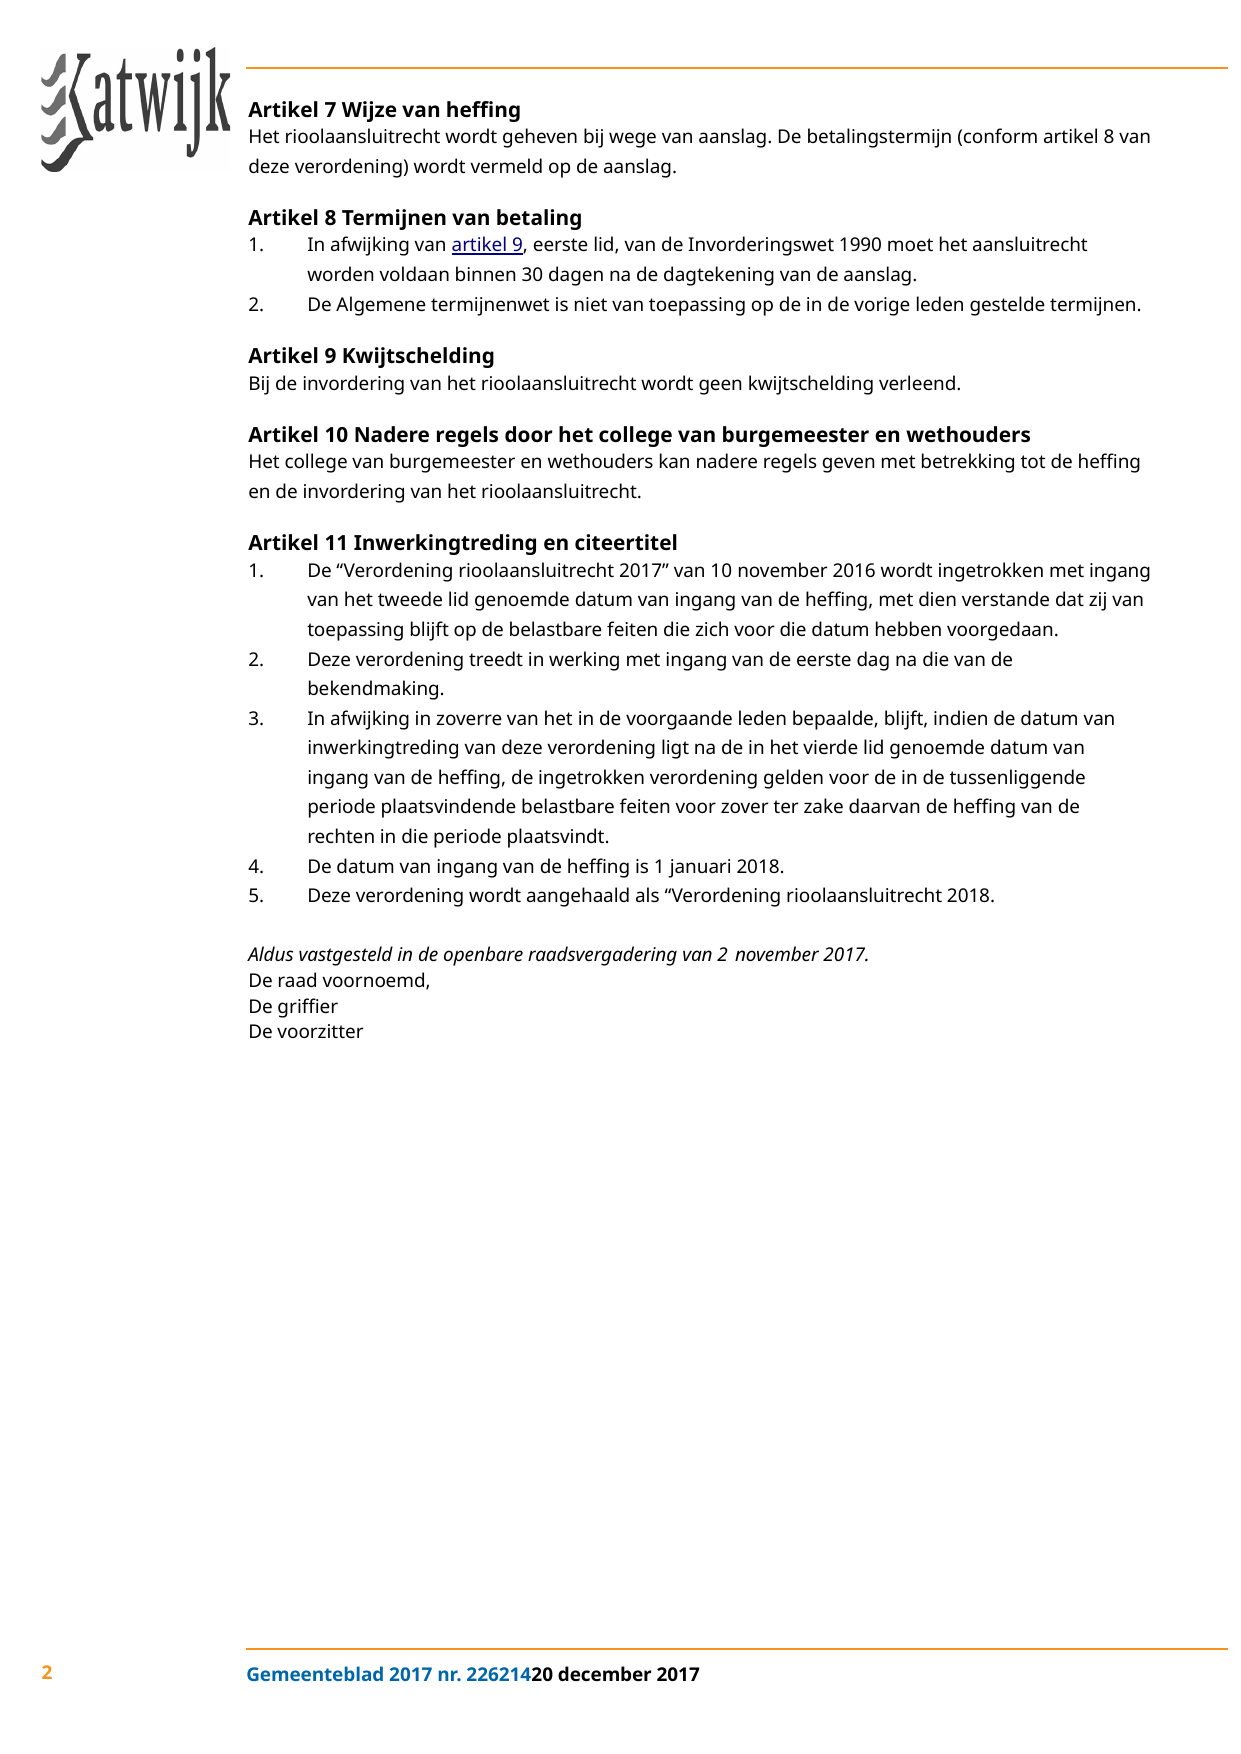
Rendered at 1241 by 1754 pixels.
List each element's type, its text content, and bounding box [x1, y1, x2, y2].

text Artikel 7 Wijze van heffing [248, 95, 1152, 123]
picture [41, 47, 231, 172]
text Het college van burgemeester en wethouders kan nadere regels geven met betrekking tot de heffing en de invordering van het rioolaansluitrecht. [248, 448, 1152, 504]
list Deze verordening wordt aangehaald als “Verordening rioolaansluitrecht 2018. [248, 882, 1152, 908]
text Bij de invordering van het rioolaansluitrecht wordt geen kwijtschelding verleend. [248, 370, 1152, 395]
list De “Verordening rioolaansluitrecht 2017” van 10 november 2016 wordt ingetrokken met ingang van het tweede lid genoemde datum van ingang van de heffing, met dien verstande dat zij van toepassing blijft op de belastbare feiten die zich voor die datum hebben voorgedaan. [248, 557, 1152, 642]
text Aldus vastgesteld in de openbare raadsvergadering van 2 november 2017. [248, 942, 1152, 967]
text Het rioolaansluitrecht wordt geheven bij wege van aanslag. De betalingstermijn (conform artikel 8 van deze verordening) wordt vermeld op de aanslag. [248, 123, 1152, 178]
text Artikel 9 Kwijtschelding [248, 341, 1152, 370]
text Artikel 8 Termijnen van betaling [248, 203, 1152, 232]
text Artikel 10 Nadere regels door het college van burgemeester en wethouders [248, 420, 1152, 448]
list De Algemene termijnenwet is niet van toepassing op de in de vorige leden gestelde termijnen. [248, 291, 1152, 317]
list De datum van ingang van de heffing is 1 januari 2018. [248, 853, 1152, 878]
text De raad voornoemd, [248, 967, 1152, 993]
list In afwijking in zoverre van het in de voorgaande leden bepaalde, blijft, indien de datum van inwerkingtreding van deze verordening ligt na de in het vierde lid genoemde datum van ingang van de heffing, de ingetrokken verordening gelden voor de in de tussenliggende periode plaatsvindende belastbare feiten voor zover ter zake daarvan de heffing van de rechten in die periode plaatsvindt. [248, 705, 1152, 849]
text Artikel 11 Inwerkingtreding en citeertitel [248, 528, 1152, 557]
list In afwijking van artikel 9, eerste lid, van de Invorderingswet 1990 moet het aansluitrecht worden voldaan binnen 30 dagen na de dagtekening van de aanslag. [248, 232, 1152, 287]
text De voorzitter [248, 1019, 1152, 1044]
text De griffier [248, 993, 1152, 1019]
list Deze verordening treedt in werking met ingang van de eerste dag na die van de bekendmaking. [248, 646, 1152, 701]
